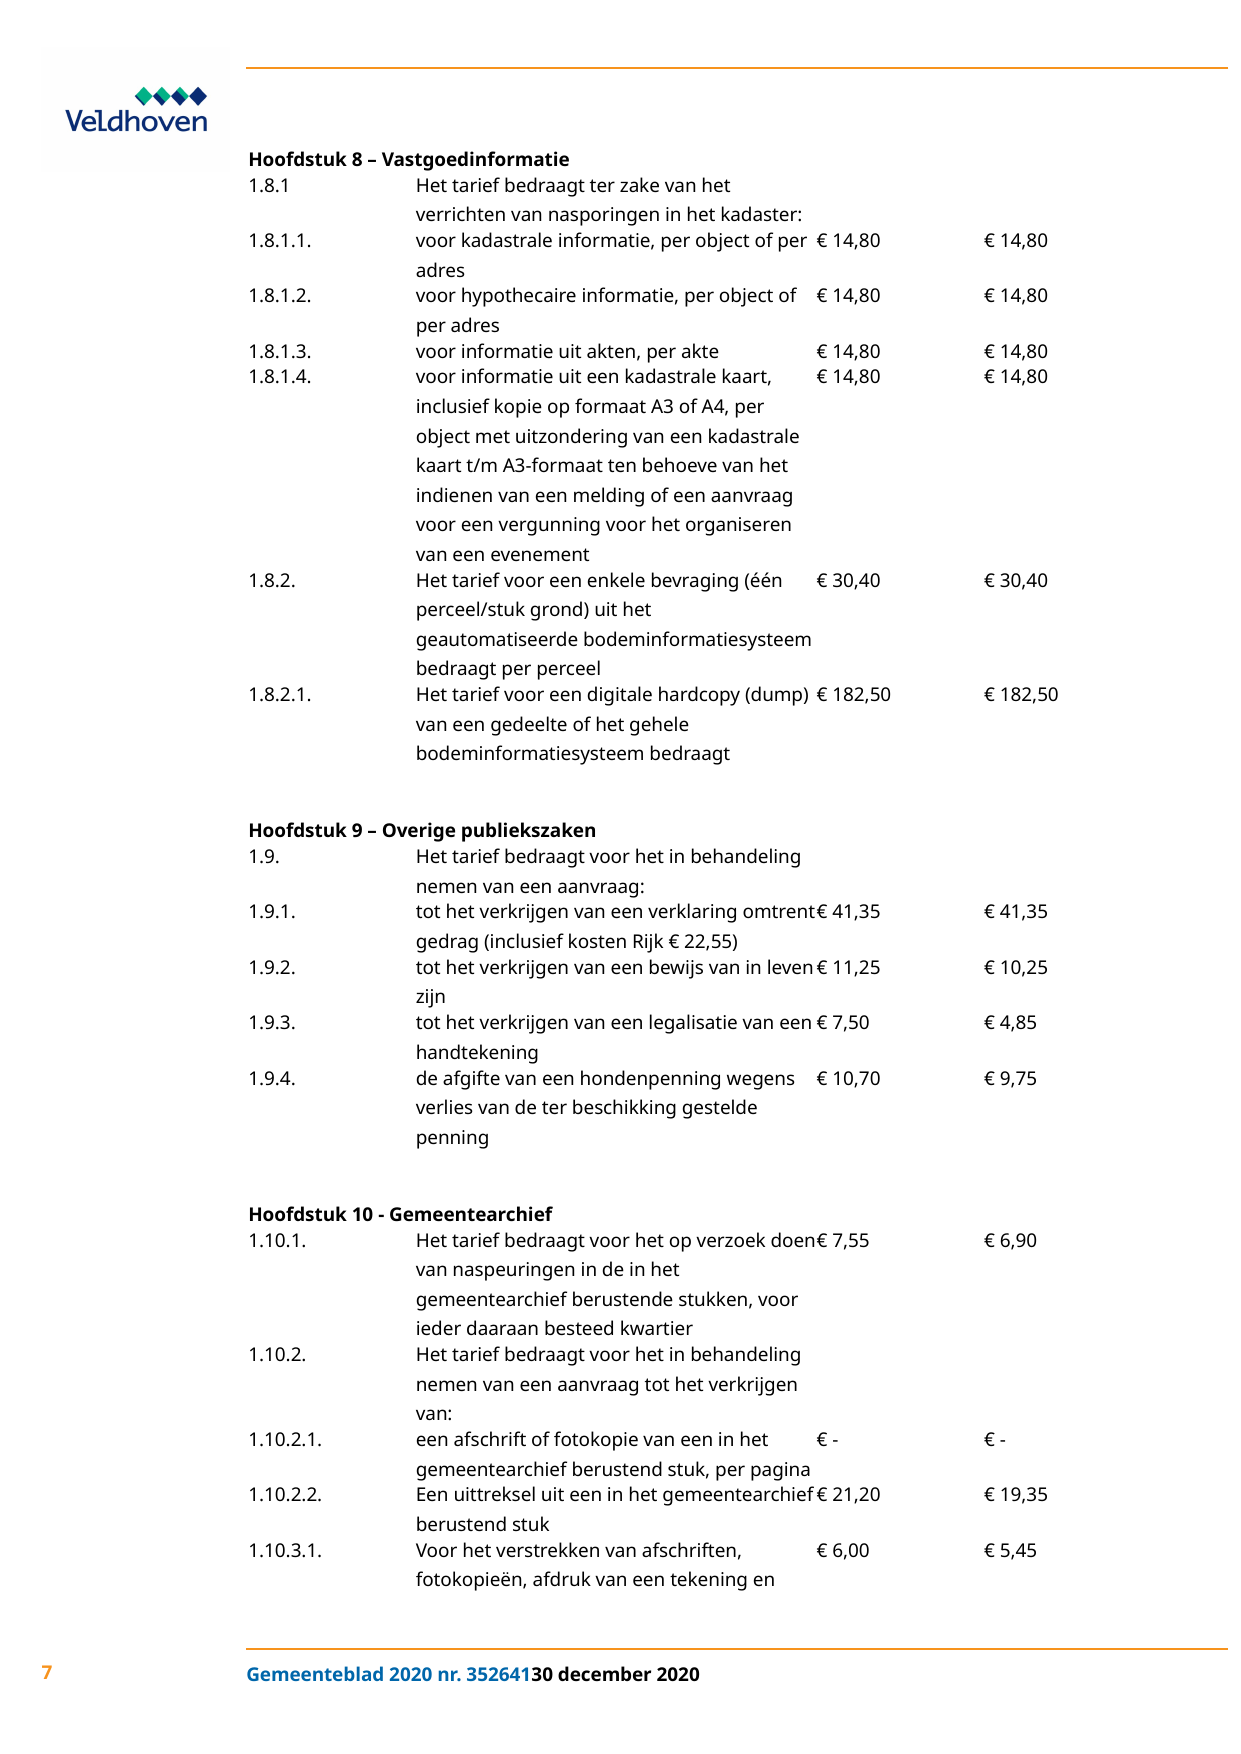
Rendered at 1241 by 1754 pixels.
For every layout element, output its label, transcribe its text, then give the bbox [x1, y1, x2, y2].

table_cell [248, 121, 416, 146]
picture [41, 47, 231, 172]
table_cell Een uittreksel uit een in het gemeentearchief berustend stuk [416, 1481, 816, 1537]
table_cell tot het verkrijgen van een verklaring omtrent gedrag (inclusief kosten Rijk € 22,55) [416, 899, 816, 954]
table_cell [416, 121, 816, 146]
table_cell Het tarief bedraagt voor het op verzoek doen van naspeuringen in de in het gemeentearchief berustende stukken, voor ieder daaraan besteed kwartier [416, 1227, 816, 1341]
table_cell € 182,50 [984, 681, 1152, 766]
table_cell tot het verkrijgen van een legalisatie van een handtekening [416, 1009, 816, 1065]
table_cell € 30,40 [984, 567, 1152, 681]
table_cell € 5,45 [984, 1537, 1152, 1592]
table_cell de afgifte van een hondenpenning wegens verlies van de ter beschikking gestelde penning [416, 1065, 816, 1149]
table_cell € 14,80 [984, 227, 1152, 283]
table_cell € 41,35 [816, 899, 984, 954]
table_cell [248, 95, 416, 121]
table_cell 1.9.3. [248, 1009, 416, 1065]
table_cell 1.8.1 [248, 172, 416, 227]
table_cell [416, 95, 816, 121]
table_cell [984, 792, 1152, 818]
table_cell € - [984, 1426, 1152, 1481]
table_cell [248, 792, 416, 818]
table_cell voor kadastrale informatie, per object of per adres [416, 227, 816, 283]
table_cell € 182,50 [816, 681, 984, 766]
table_cell Het tarief bedraagt voor het in behandeling nemen van een aanvraag tot het verkrijgen van: [416, 1341, 816, 1426]
table_cell [816, 792, 984, 818]
table_cell 1.9.4. [248, 1065, 416, 1149]
table_cell [816, 1150, 984, 1175]
table_cell [984, 146, 1152, 172]
table_cell € 41,35 [984, 899, 1152, 954]
table_cell [816, 121, 984, 146]
table_cell € 14,80 [816, 338, 984, 364]
table_cell Het tarief voor een enkele bevraging (één perceel/stuk grond) uit het geautomatiseerde bodeminformatiesysteem bedraagt per perceel [416, 567, 816, 681]
table_cell € 30,40 [816, 567, 984, 681]
table_cell [248, 766, 416, 792]
table_cell [984, 1175, 1152, 1201]
table_cell Hoofdstuk 9 – Overige publiekszaken [248, 818, 816, 843]
table_cell 1.8.1.2. [248, 283, 416, 338]
table_cell tot het verkrijgen van een bewijs van in leven zijn [416, 954, 816, 1009]
table_cell € 10,70 [816, 1065, 984, 1149]
table_cell € 11,25 [816, 954, 984, 1009]
table_cell 1.10.1. [248, 1227, 416, 1341]
table_cell [984, 95, 1152, 121]
table_cell € 14,80 [984, 283, 1152, 338]
table_cell € 14,80 [816, 364, 984, 567]
table_cell 1.10.2. [248, 1341, 416, 1426]
table_cell [416, 792, 816, 818]
table_cell € 6,90 [984, 1227, 1152, 1341]
table_cell 1.8.1.1. [248, 227, 416, 283]
table_cell Het tarief bedraagt ter zake van het verrichten van nasporingen in het kadaster: [416, 172, 816, 227]
table_cell 1.9.1. [248, 899, 416, 954]
table_cell [984, 766, 1152, 792]
table_cell [248, 1150, 416, 1175]
table_cell [416, 1175, 816, 1201]
table_cell € 14,80 [816, 227, 984, 283]
table_cell [984, 1341, 1152, 1426]
table_cell 1.8.1.3. [248, 338, 416, 364]
table_cell 1.10.2.1. [248, 1426, 416, 1481]
table_cell [984, 844, 1152, 899]
table_cell € 21,20 [816, 1481, 984, 1537]
table_cell [816, 146, 984, 172]
table_cell 1.9. [248, 844, 416, 899]
table_cell [984, 818, 1152, 843]
table_cell [816, 1201, 984, 1227]
table_cell € 14,80 [984, 364, 1152, 567]
table_cell € - [816, 1426, 984, 1481]
table_cell [416, 1150, 816, 1175]
table_cell € 7,55 [816, 1227, 984, 1341]
table_cell 1.10.2.2. [248, 1481, 416, 1537]
table_cell Hoofdstuk 10 - Gemeentearchief [248, 1201, 816, 1227]
table_cell [816, 95, 984, 121]
table_cell € 4,85 [984, 1009, 1152, 1065]
table_cell [248, 1175, 416, 1201]
table_cell [984, 121, 1152, 146]
table_cell € 14,80 [984, 338, 1152, 364]
table_cell voor informatie uit een kadastrale kaart, inclusief kopie op formaat A3 of A4, per object met uitzondering van een kadastrale kaart t/m A3-formaat ten behoeve van het indienen van een melding of een aanvraag voor een vergunning voor het organiseren van een evenement [416, 364, 816, 567]
table_cell [816, 172, 984, 227]
table_cell € 10,25 [984, 954, 1152, 1009]
table_cell 1.8.2.1. [248, 681, 416, 766]
table_cell € 7,50 [816, 1009, 984, 1065]
table_cell [816, 818, 984, 843]
table_cell voor hypothecaire informatie, per object of per adres [416, 283, 816, 338]
table_cell [984, 172, 1152, 227]
table_cell een afschrift of fotokopie van een in het gemeentearchief berustend stuk, per pagina [416, 1426, 816, 1481]
table_cell [416, 766, 816, 792]
table_cell [816, 766, 984, 792]
table_cell € 19,35 [984, 1481, 1152, 1537]
table_cell 1.8.1.4. [248, 364, 416, 567]
table_cell Hoofdstuk 8 – Vastgoedinformatie [248, 146, 816, 172]
table_cell € 6,00 [816, 1537, 984, 1592]
table_cell 1.10.3.1. [248, 1537, 416, 1592]
table_cell [984, 1150, 1152, 1175]
table_cell 1.8.2. [248, 567, 416, 681]
table_cell Het tarief bedraagt voor het in behandeling nemen van een aanvraag: [416, 844, 816, 899]
table_cell Het tarief voor een digitale hardcopy (dump) van een gedeelte of het gehele bodeminformatiesysteem bedraagt [416, 681, 816, 766]
table_cell voor informatie uit akten, per akte [416, 338, 816, 364]
table_cell Voor het verstrekken van afschriften, fotokopieën, afdruk van een tekening en [416, 1537, 816, 1592]
table_cell [816, 844, 984, 899]
table_cell € 9,75 [984, 1065, 1152, 1149]
table_cell [816, 1341, 984, 1426]
table_cell € 14,80 [816, 283, 984, 338]
table_cell [816, 1175, 984, 1201]
table_cell [984, 1201, 1152, 1227]
table_cell 1.9.2. [248, 954, 416, 1009]
